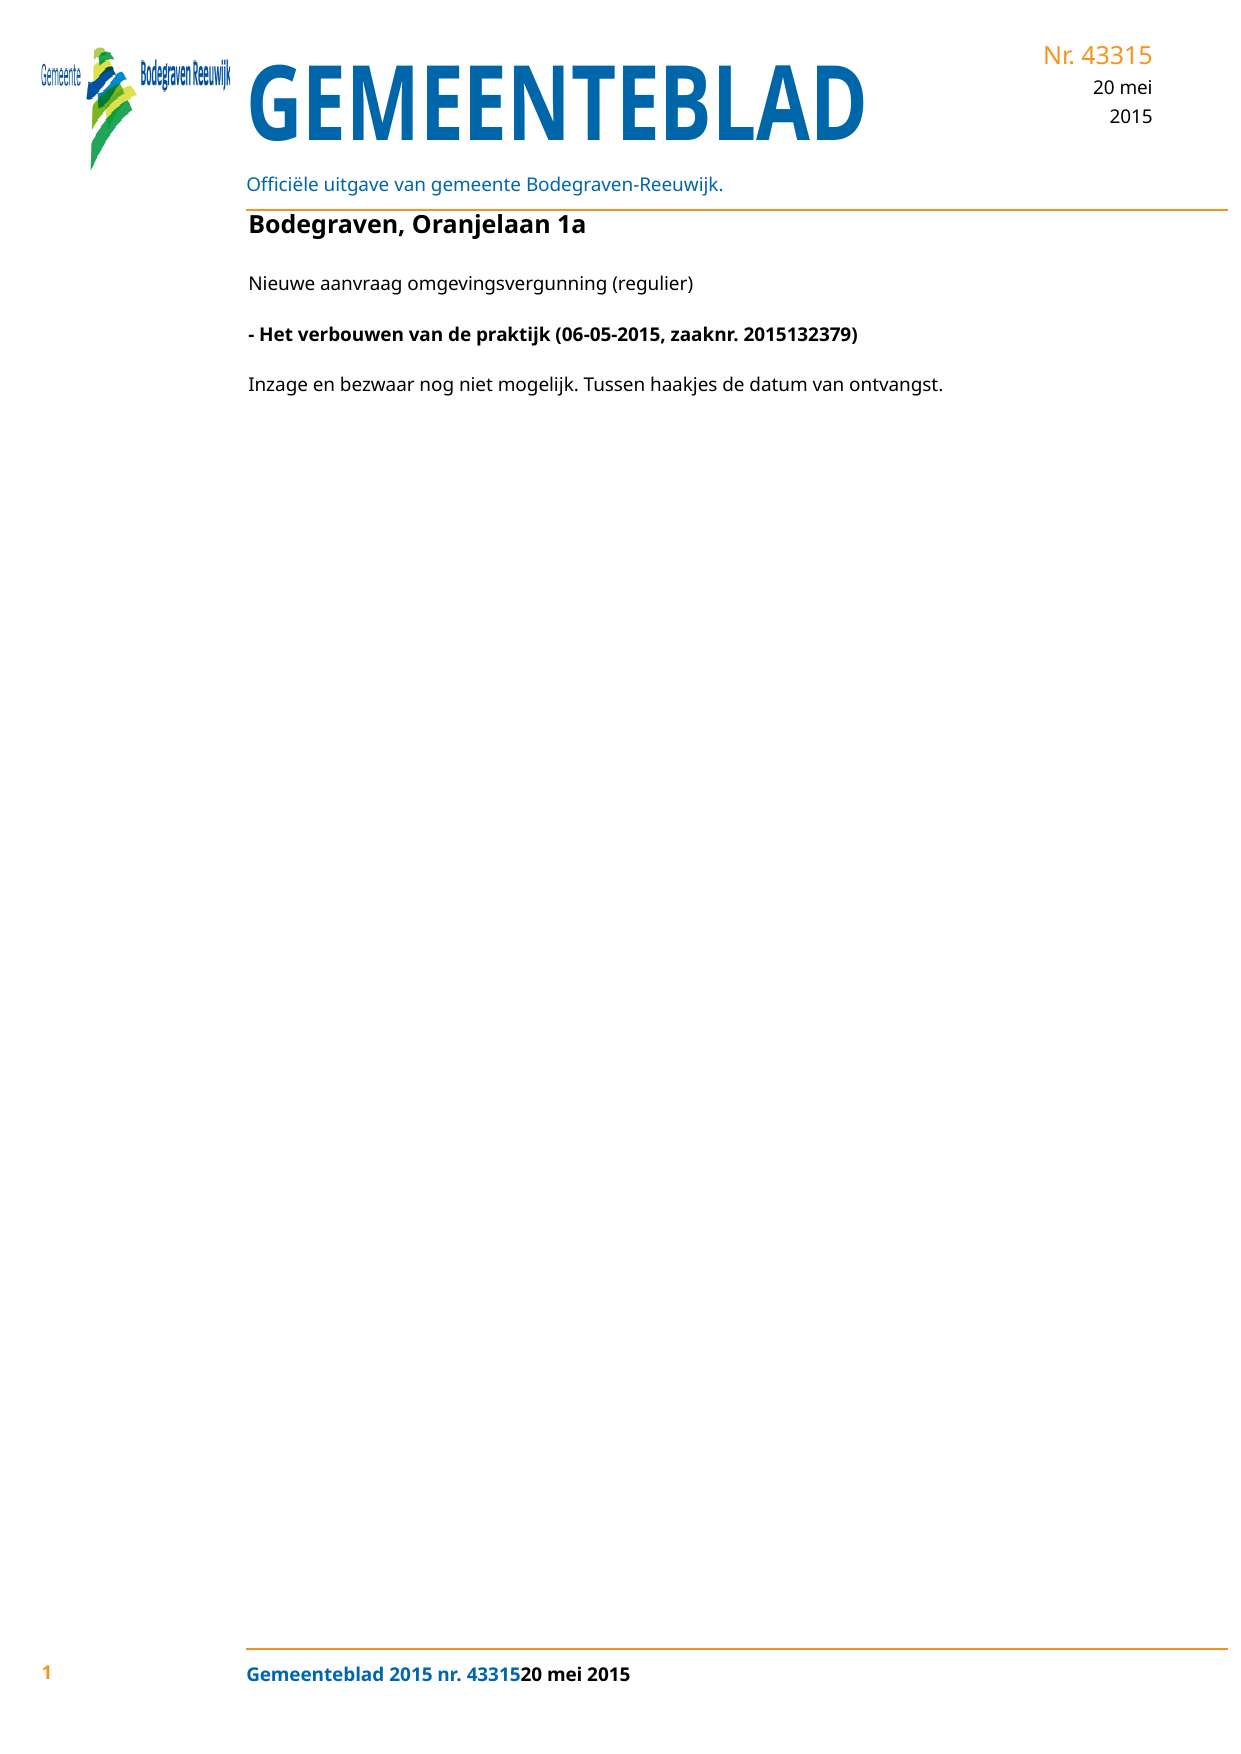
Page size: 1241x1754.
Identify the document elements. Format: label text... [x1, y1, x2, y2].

text Bodegraven, Oranjelaan 1a [248, 211, 1152, 241]
picture [41, 47, 231, 172]
text Inzage en bezwaar nog niet mogelijk. Tussen haakjes de datum van ontvangst. [248, 371, 1152, 397]
text Nieuwe aanvraag omgevingsvergunning (regulier) [248, 270, 1152, 296]
text - Het verbouwen van de praktijk (06‑05‑2015, zaaknr. 2015132379) [248, 321, 1152, 346]
